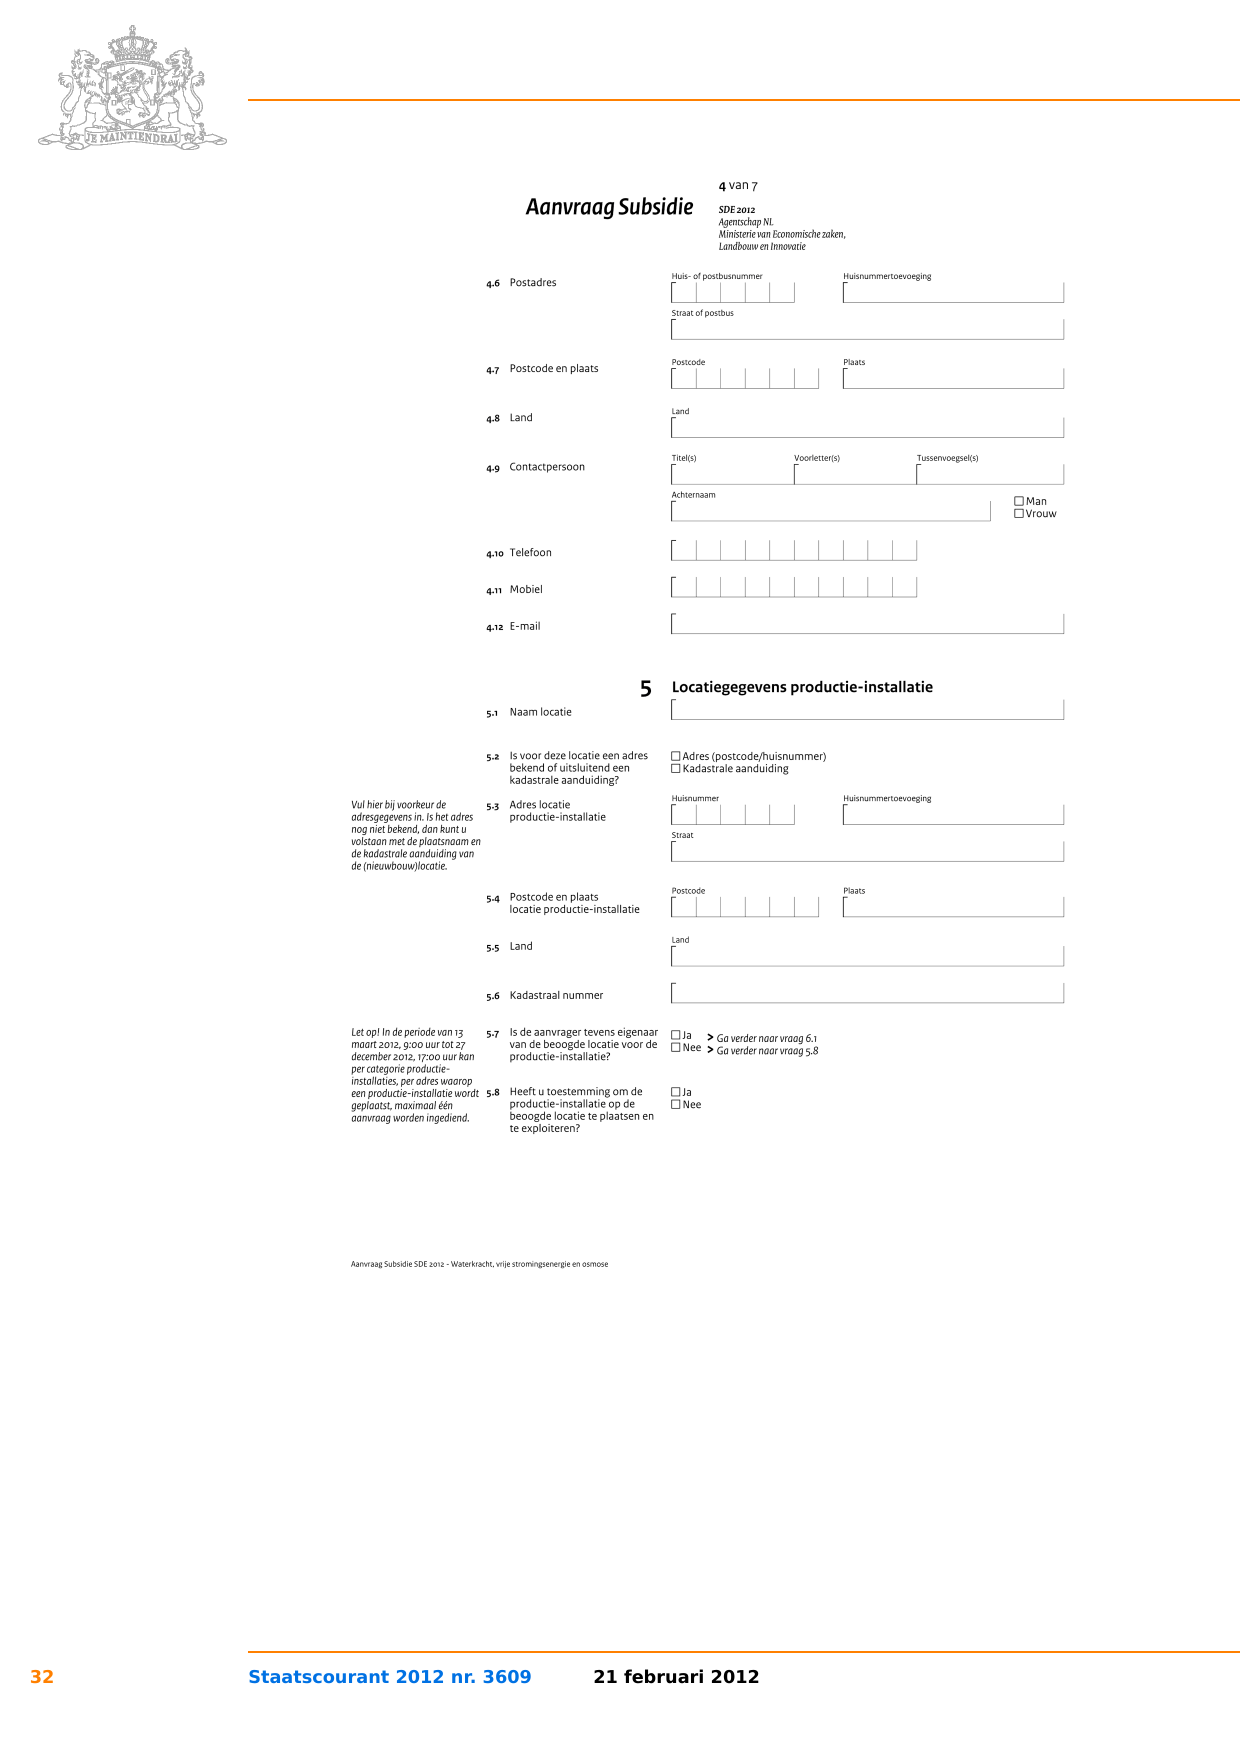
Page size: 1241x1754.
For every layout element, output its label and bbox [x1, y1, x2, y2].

picture [248, 151, 1134, 1298]
picture [38, 25, 227, 150]
